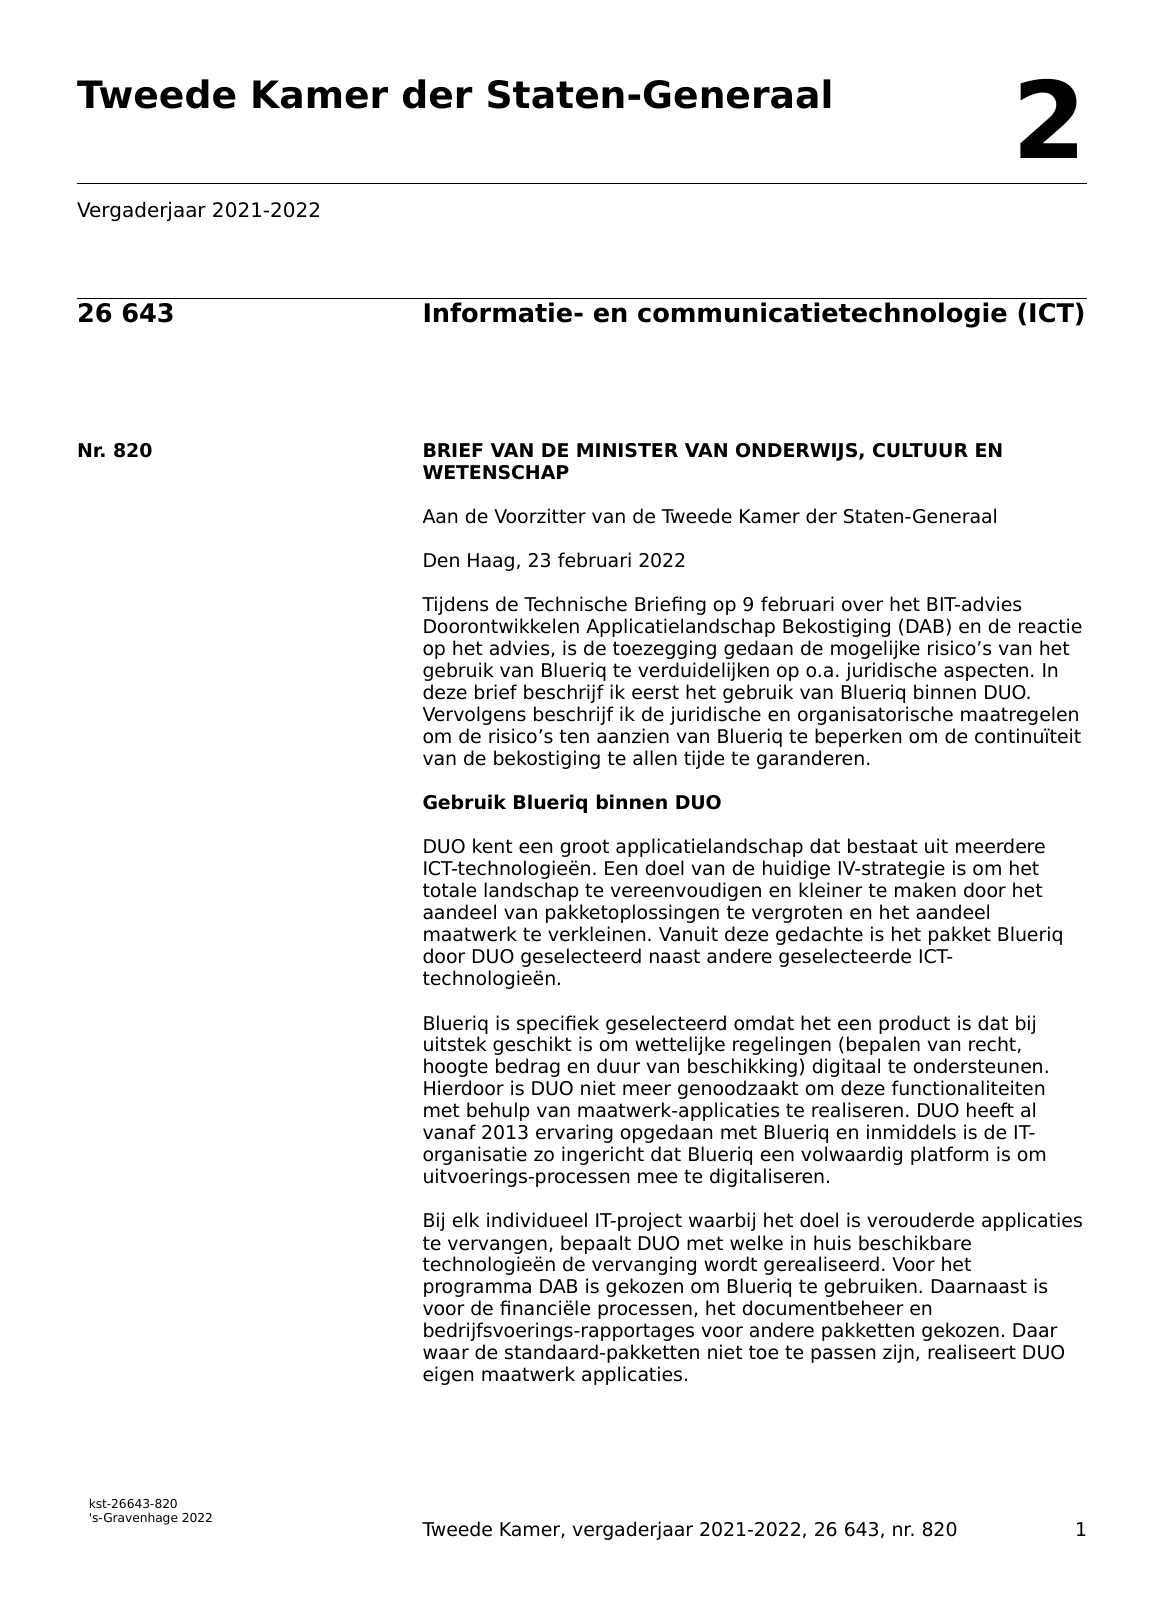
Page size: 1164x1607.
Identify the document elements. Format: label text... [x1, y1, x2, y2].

text Tijdens de Technische Briefing op 9 februari over het BIT-advies Doorontwikkelen Applicatielandschap Bekostiging (DAB) en de reactie op het advies, is de toezegging gedaan de mogelijke risico’s van het gebruik van Blueriq te verduidelijken op o.a. juridische aspecten. In deze brief beschrijf ik eerst het gebruik van Blueriq binnen DUO. Vervolgens beschrijf ik de juridische en organisatorische maatregelen om de risico’s ten aanzien van Blueriq te beperken om de continuïteit van de bekostiging te allen tijde te garanderen. [422, 594, 1087, 770]
text Aan de Voorzitter van de Tweede Kamer der Staten-Generaal [422, 506, 1087, 528]
subtitle Nr. 820 BRIEF VAN DE MINISTER VAN ONDERWIJS, CULTUUR EN WETENSCHAP [77, 440, 1087, 484]
text kst-26643-820 [88, 1497, 323, 1511]
text Bij elk individueel IT-project waarbij het doel is verouderde applicaties te vervangen, bepaalt DUO met welke in huis beschikbare technologieën de vervanging wordt gerealiseerd. Voor het programma DAB is gekozen om Blueriq te gebruiken. Daarnaast is voor de financiële processen, het documentbeheer en bedrijfsvoerings-rapportages voor andere pakketten gekozen. Daar waar de standaard-pakketten niet toe te passen zijn, realiseert DUO eigen maatwerk applicaties. [422, 1210, 1087, 1386]
text 's-Gravenhage 2022 [88, 1511, 323, 1525]
subtitle Gebruik Blueriq binnen DUO [422, 792, 1087, 814]
text Blueriq is specifiek geselecteerd omdat het een product is dat bij uitstek geschikt is om wettelijke regelingen (bepalen van recht, hoogte bedrag en duur van beschikking) digitaal te ondersteunen. Hierdoor is DUO niet meer genoodzaakt om deze functionaliteiten met behulp van maatwerk-applicaties te realiseren. DUO heeft al vanaf 2013 ervaring opgedaan met Blueriq en inmiddels is de IT-organisatie zo ingericht dat Blueriq een volwaardig platform is om uitvoerings-processen mee te digitaliseren. [422, 1012, 1087, 1188]
text DUO kent een groot applicatielandschap dat bestaat uit meerdere ICT-technologieën. Een doel van de huidige IV-strategie is om het totale landschap te vereenvoudigen en kleiner te maken door het aandeel van pakketoplossingen te vergroten en het aandeel maatwerk te verkleinen. Vanuit deze gedachte is het pakket Blueriq door DUO geselecteerd naast andere geselecteerde ICT-technologieën. [422, 836, 1087, 990]
subtitle 26 643 Informatie- en communicatietechnologie (ICT) [77, 299, 1087, 329]
table_cell Vergaderjaar 2021-2022 [77, 184, 1087, 298]
table_header Tweede Kamer der Staten-Generaal [77, 59, 886, 183]
table_header 2 [886, 59, 1087, 183]
text Den Haag, 23 februari 2022 [422, 550, 1087, 572]
